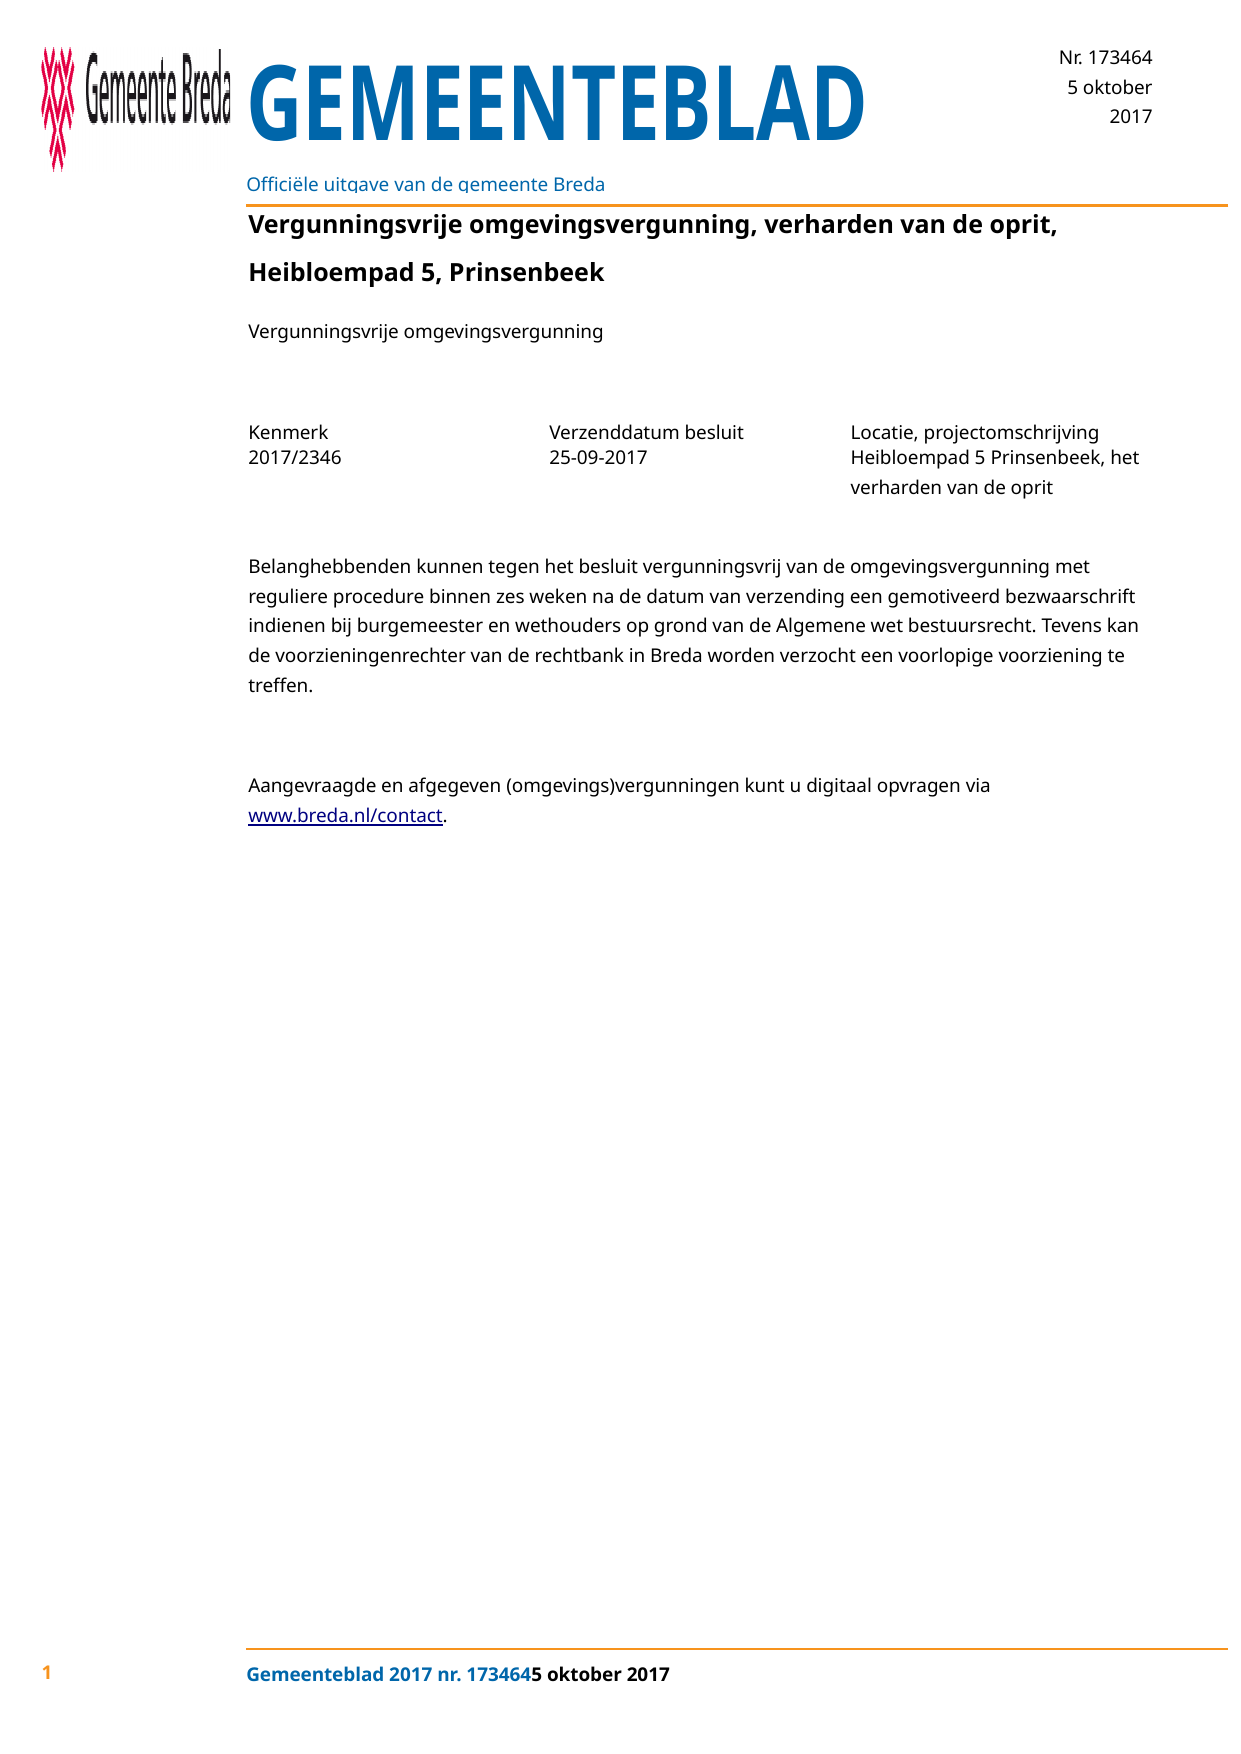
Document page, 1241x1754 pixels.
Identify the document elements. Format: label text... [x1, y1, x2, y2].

text Aangevraagde en afgegeven (omgevings)vergunningen kunt u digitaal opvragen via www.breda.nl/contact. [248, 773, 1152, 828]
table_header Kenmerk [248, 419, 549, 444]
text Belanghebbenden kunnen tegen het besluit vergunningsvrij van de omgevingsvergunning met reguliere procedure binnen zes weken na de datum van verzending een gemotiveerd bezwaarschrift indienen bij burgemeester en wethouders op grond van de Algemene wet bestuursrecht. Tevens kan de voorzieningenrechter van de rechtbank in Breda worden verzocht een voorlopige voorziening te treffen. [248, 553, 1152, 698]
table_cell 25-09-2017 [549, 445, 850, 500]
table_header Locatie, projectomschrijving [850, 419, 1152, 444]
text Vergunningsvrije omgevingsvergunning [248, 318, 1152, 344]
table_cell Heibloempad 5 Prinsenbeek, het verharden van de oprit [850, 445, 1152, 500]
table_header Verzenddatum besluit [549, 419, 850, 444]
text Vergunningsvrije omgevingsvergunning, verharden van de oprit, Heibloempad 5, Prinsenbeek [248, 207, 1152, 288]
picture [41, 47, 231, 172]
table_cell 2017/2346 [248, 445, 549, 500]
